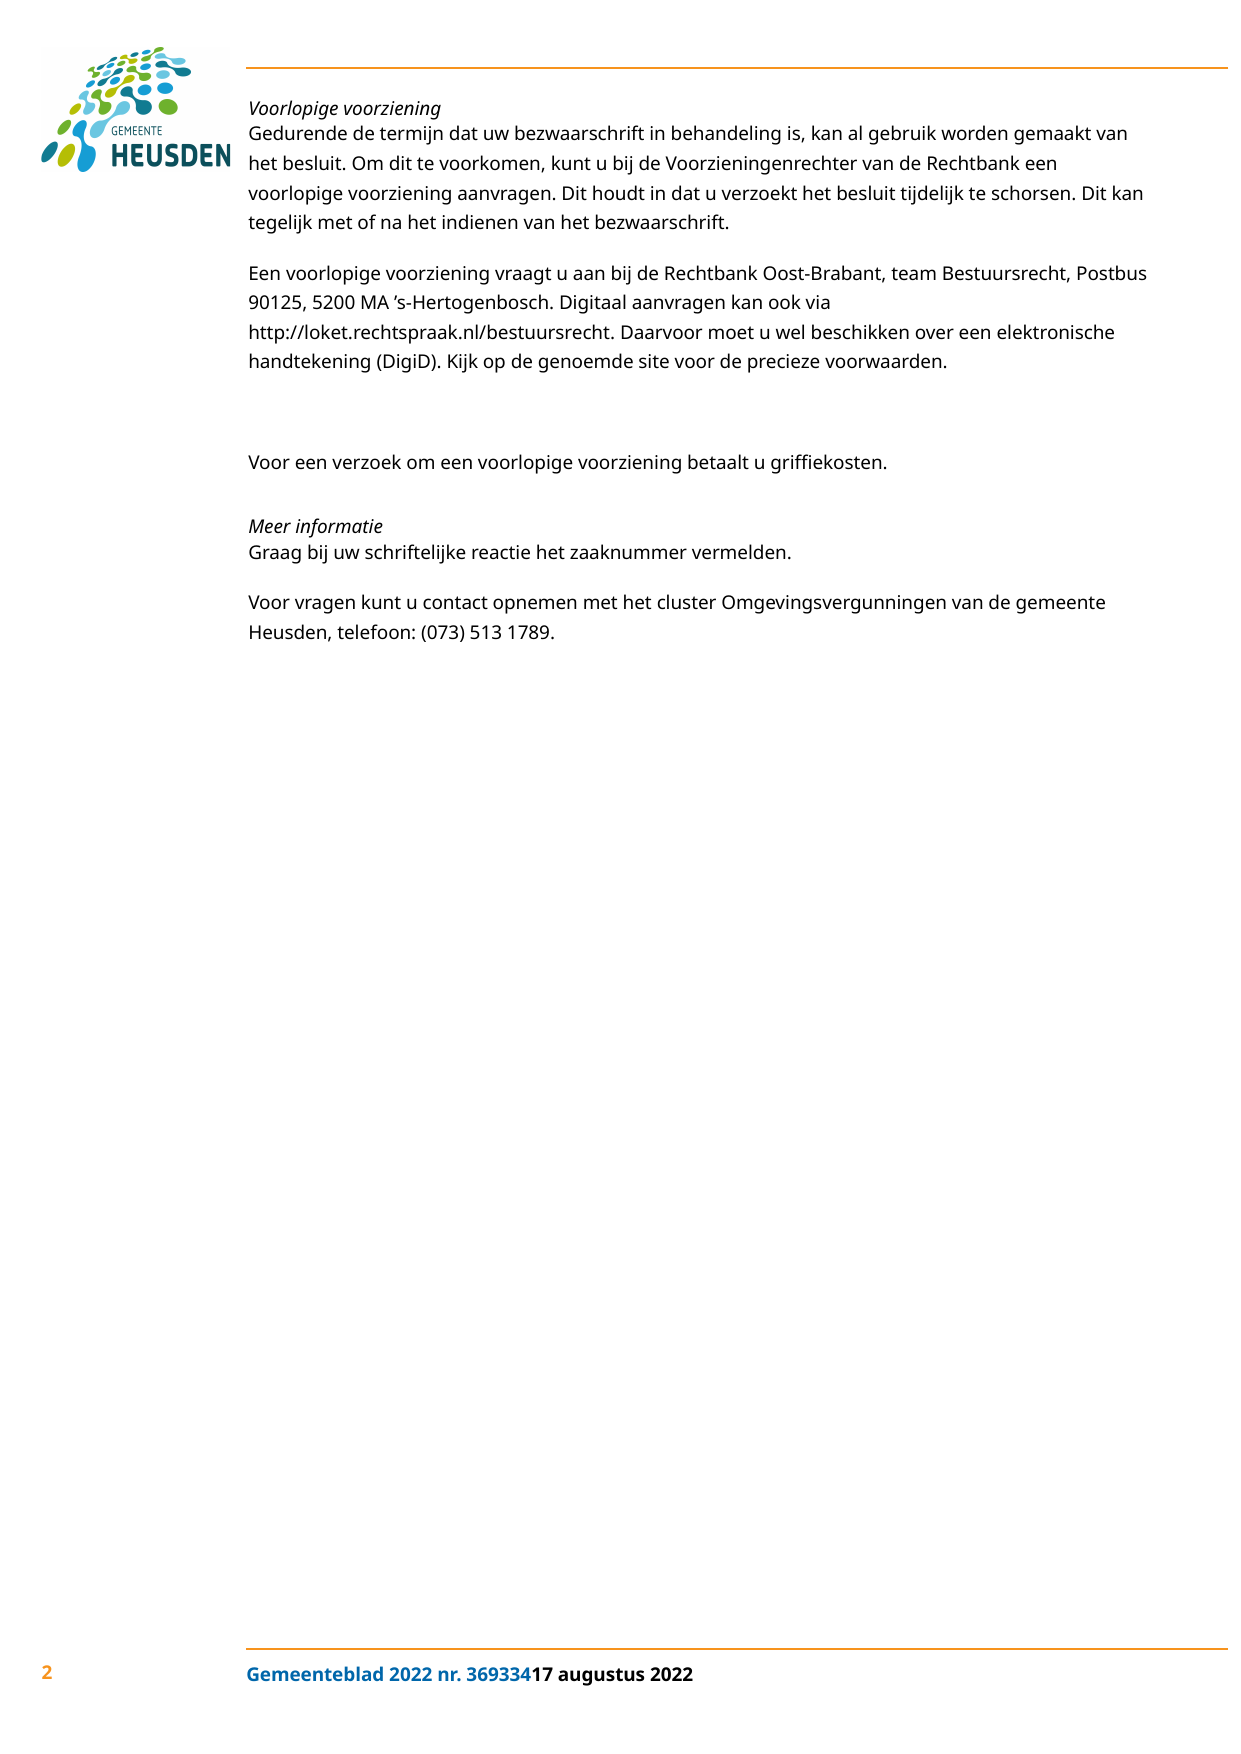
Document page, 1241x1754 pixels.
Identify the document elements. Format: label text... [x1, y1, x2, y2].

text Gedurende de termijn dat uw bezwaarschrift in behandeling is, kan al gebruik worden gemaakt van het besluit. Om dit te voorkomen, kunt u bij de Voorzieningenrechter van de Rechtbank een voorlopige voorziening aanvragen. Dit houdt in dat u verzoekt het besluit tijdelijk te schorsen. Dit kan tegelijk met of na het indienen van het bezwaarschrift. [248, 121, 1152, 235]
picture [41, 47, 231, 172]
text Voorlopige voorziening [248, 95, 1152, 121]
text Meer informatie [248, 513, 1152, 539]
text Voor vragen kunt u contact opnemen met het cluster Omgevingsvergunningen van de gemeente Heusden, telefoon: (073) 513 1789. [248, 589, 1152, 645]
text Graag bij uw schriftelijke reactie het zaaknummer vermelden. [248, 539, 1152, 565]
text Een voorlopige voorziening vraagt u aan bij de Rechtbank Oost-Brabant, team Bestuursrecht, Postbus 90125, 5200 MA ’s-Hertogenbosch. Digitaal aanvragen kan ook via http://loket.rechtspraak.nl/bestuursrecht. Daarvoor moet u wel beschikken over een elektronische handtekening (DigiD). Kijk op de genoemde site voor de precieze voorwaarden. [248, 260, 1152, 374]
text Voor een verzoek om een voorlopige voorziening betaalt u griffiekosten. [248, 449, 1152, 475]
